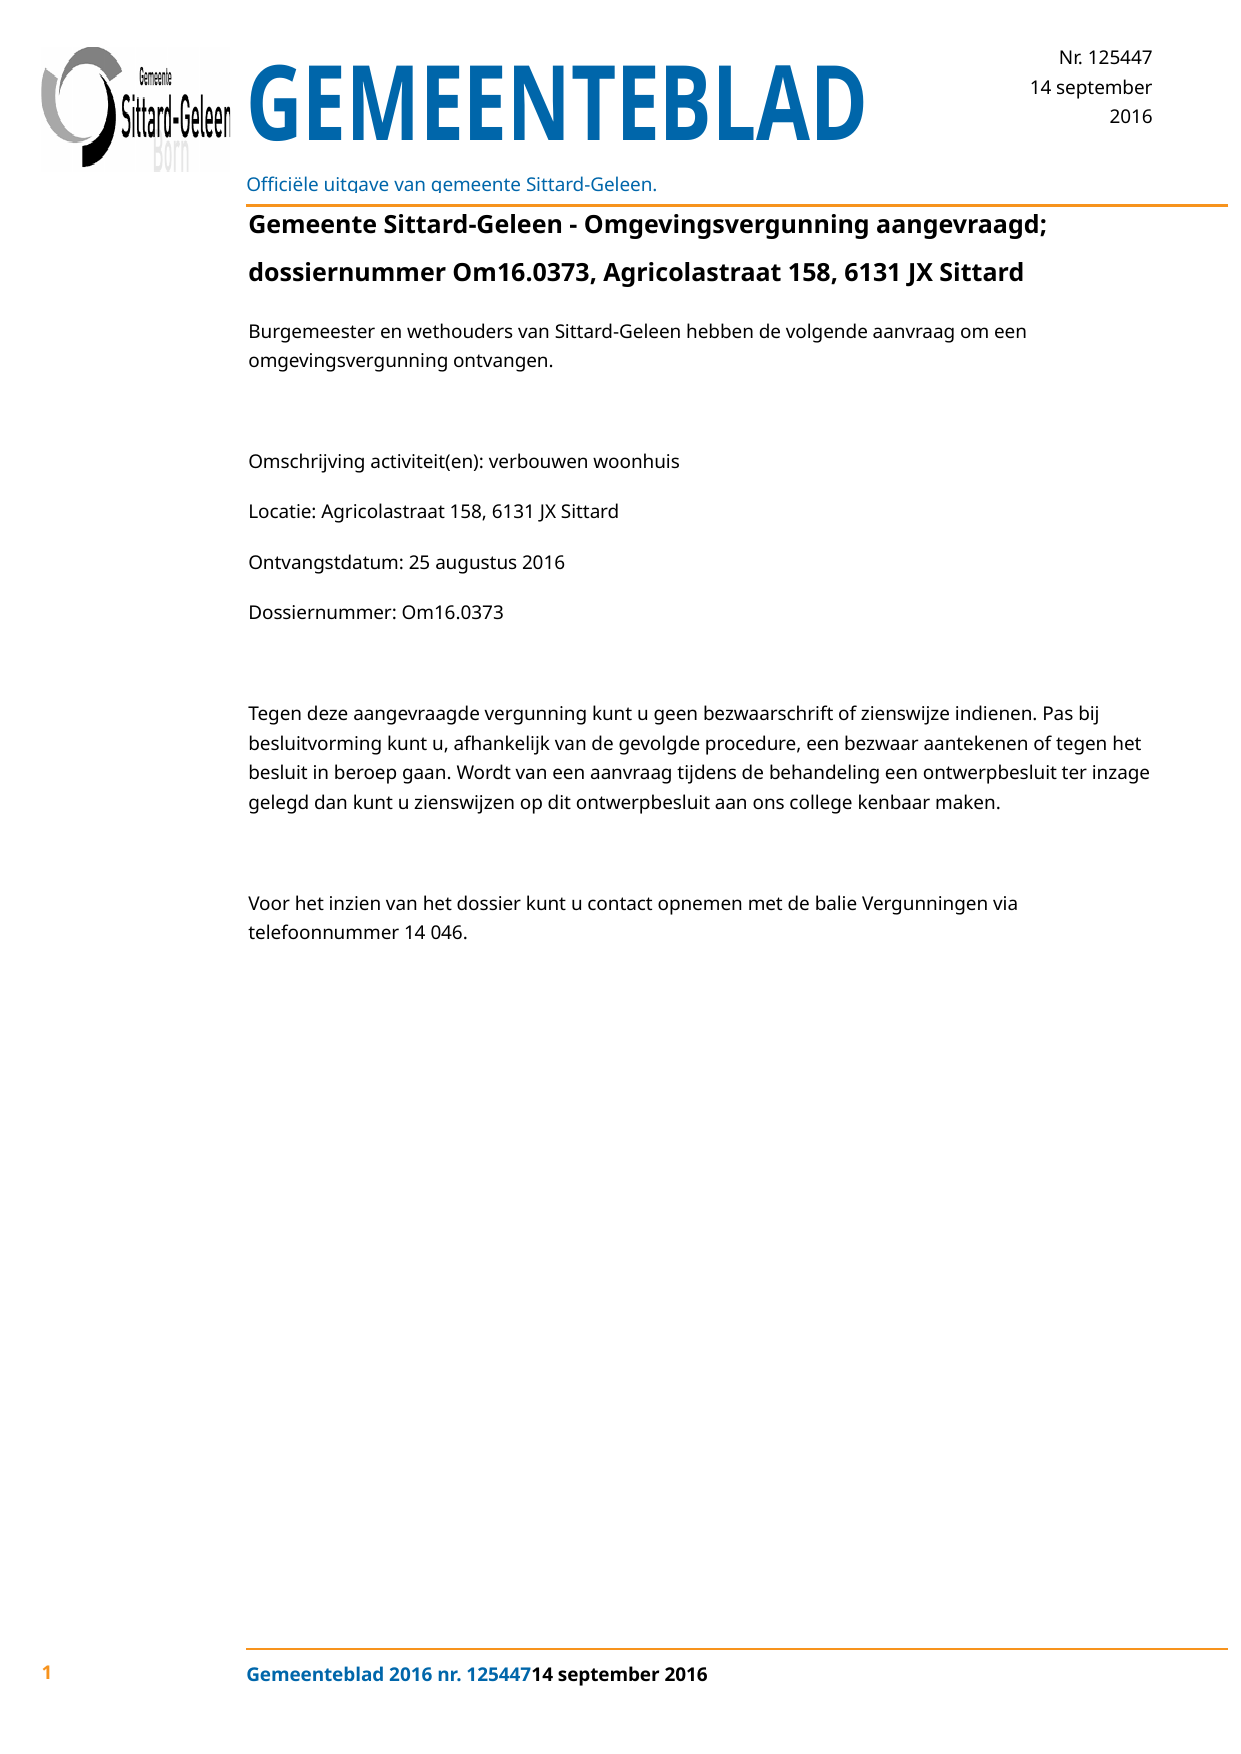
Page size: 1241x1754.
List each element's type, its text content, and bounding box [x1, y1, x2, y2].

text Omschrijving activiteit(en): verbouwen woonhuis [248, 448, 1152, 474]
text Tegen deze aangevraagde vergunning kunt u geen bezwaarschrift of zienswijze indienen. Pas bij besluitvorming kunt u, afhankelijk van de gevolgde procedure, een bezwaar aantekenen of tegen het besluit in beroep gaan. Wordt van een aanvraag tijdens de behandeling een ontwerpbesluit ter inzage gelegd dan kunt u zienswijzen op dit ontwerpbesluit aan ons college kenbaar maken. [248, 700, 1152, 815]
text Ontvangstdatum: 25 augustus 2016 [248, 549, 1152, 575]
text Burgemeester en wethouders van Sittard-Geleen hebben de volgende aanvraag om een omgevingsvergunning ontvangen. [248, 318, 1152, 373]
text Dossiernummer: Om16.0373 [248, 599, 1152, 625]
picture [41, 47, 231, 172]
text Gemeente Sittard-Geleen - Omgevingsvergunning aangevraagd; dossiernummer Om16.0373, Agricolastraat 158, 6131 JX Sittard [248, 207, 1152, 288]
text Voor het inzien van het dossier kunt u contact opnemen met de balie Vergunningen via telefoonnummer 14 046. [248, 890, 1152, 945]
text Locatie: Agricolastraat 158, 6131 JX Sittard [248, 499, 1152, 524]
